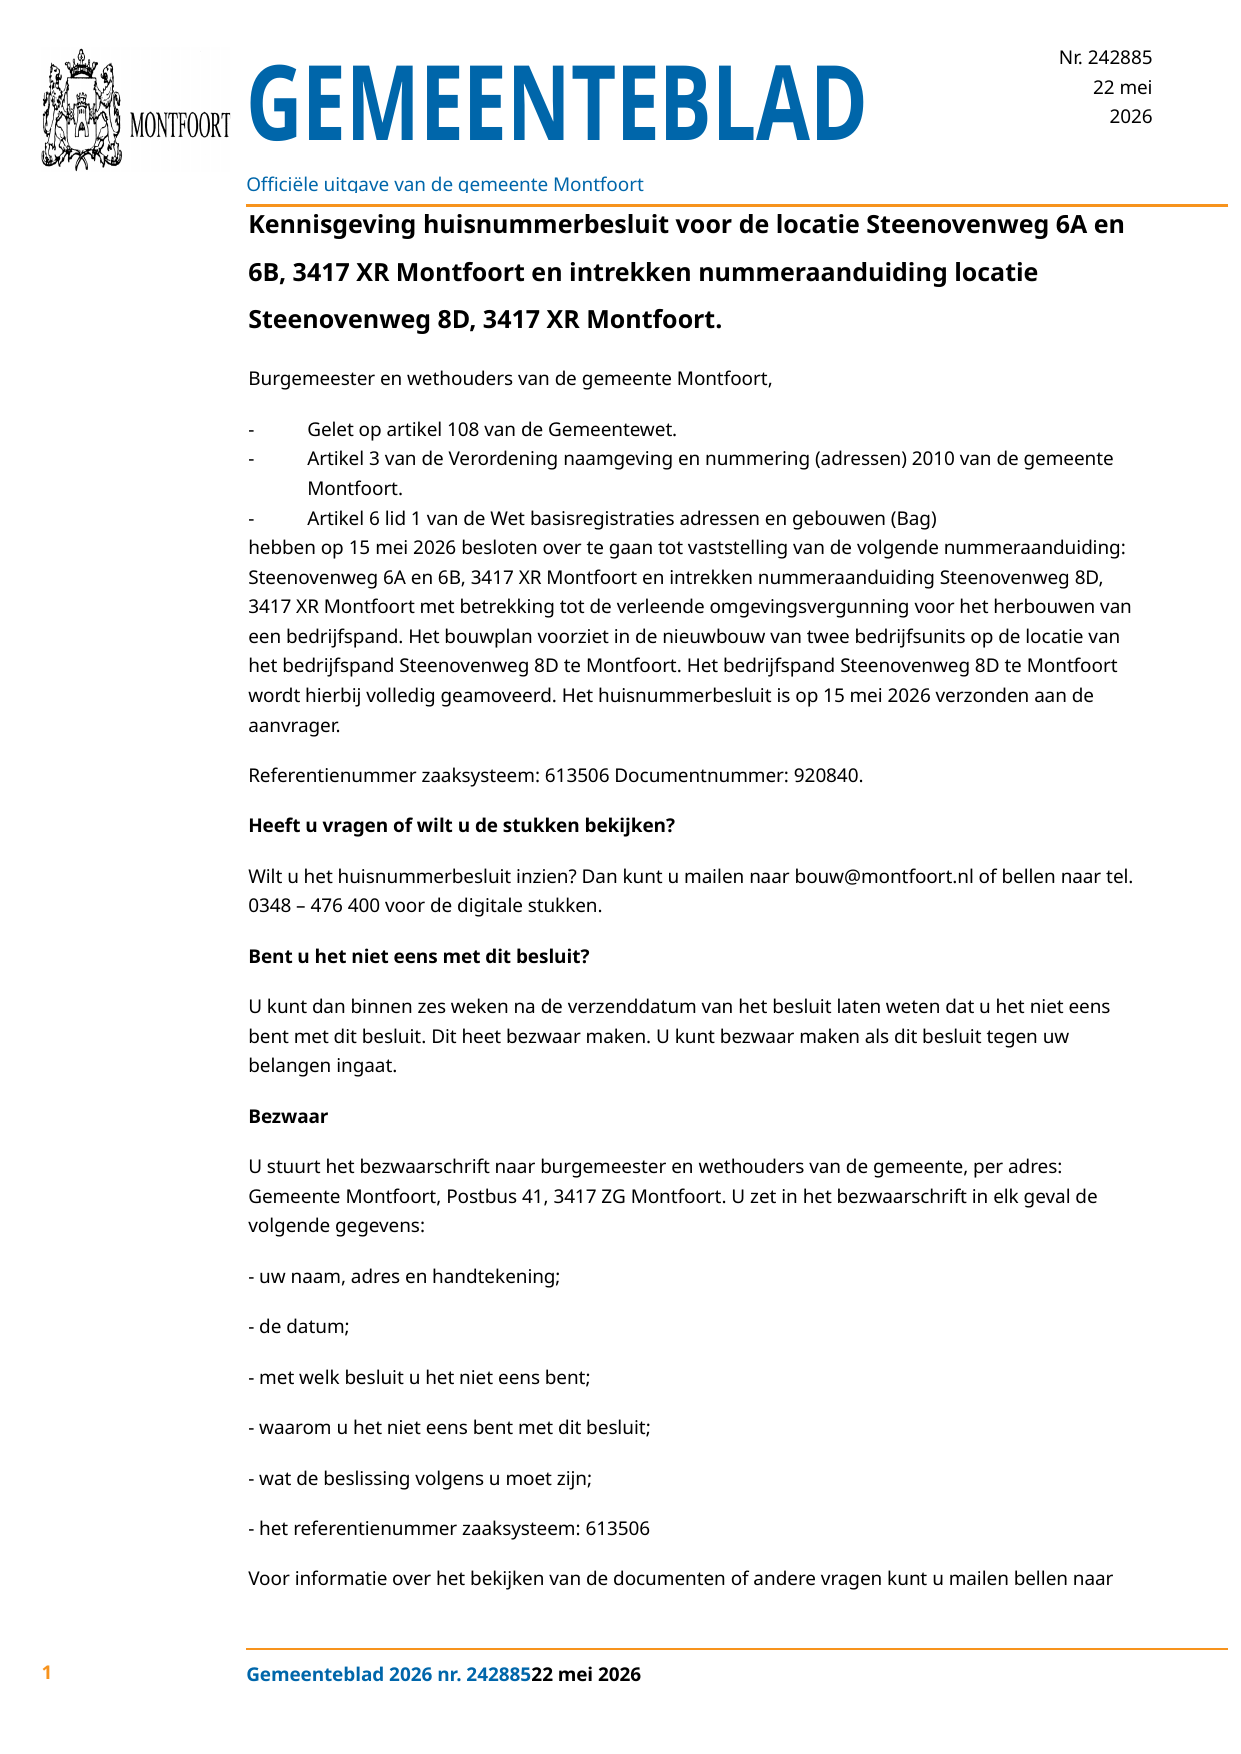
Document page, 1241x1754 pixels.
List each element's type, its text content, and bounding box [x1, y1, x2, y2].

text Referentienummer zaaksysteem: 613506 Documentnummer: 920840. [248, 762, 1152, 788]
text - wat de beslissing volgens u moet zijn; [248, 1465, 1152, 1490]
text Bezwaar [248, 1103, 1152, 1129]
text Bent u het niet eens met dit besluit? [248, 943, 1152, 969]
text hebben op 15 mei 2026 besloten over te gaan tot vaststelling van de volgende nummeraanduiding: Steenovenweg 6A en 6B, 3417 XR Montfoort en intrekken nummeraanduiding Steenovenweg 8D, 3417 XR Montfoort met betrekking tot de verleende omgevingsvergunning voor het herbouwen van een bedrijfspand. Het bouwplan voorziet in de nieuwbouw van twee bedrijfsunits op de locatie van het bedrijfspand Steenovenweg 8D te Montfoort. Het bedrijfspand Steenovenweg 8D te Montfoort wordt hierbij volledig geamoveerd. Het huisnummerbesluit is op 15 mei 2026 verzonden aan de aanvrager. [248, 534, 1152, 737]
text Kennisgeving huisnummerbesluit voor de locatie Steenovenweg 6A en 6B, 3417 XR Montfoort en intrekken nummeraanduiding locatie Steenovenweg 8D, 3417 XR Montfoort. [248, 207, 1152, 336]
text Wilt u het huisnummerbesluit inzien? Dan kunt u mailen naar bouw@montfoort.nl of bellen naar tel. 0348 – 476 400 voor de digitale stukken. [248, 863, 1152, 918]
picture [41, 47, 231, 172]
text - het referentienummer zaaksysteem: 613506 [248, 1515, 1152, 1541]
list Artikel 6 lid 1 van de Wet basisregistraties adressen en gebouwen (Bag) [248, 505, 1152, 530]
text Heeft u vragen of wilt u de stukken bekijken? [248, 813, 1152, 838]
list Artikel 3 van de Verordening naamgeving en nummering (adressen) 2010 van de gemeente Montfoort. [248, 446, 1152, 501]
text - uw naam, adres en handtekening; [248, 1263, 1152, 1289]
text U stuurt het bezwaarschrift naar burgemeester en wethouders van de gemeente, per adres: Gemeente Montfoort, Postbus 41, 3417 ZG Montfoort. U zet in het bezwaarschrift in elk geval de volgende gegevens: [248, 1153, 1152, 1238]
list Gelet op artikel 108 van de Gemeentewet. [248, 416, 1152, 442]
text - waarom u het niet eens bent met dit besluit; [248, 1414, 1152, 1440]
text Burgemeester en wethouders van de gemeente Montfoort, [248, 366, 1152, 391]
text U kunt dan binnen zes weken na de verzenddatum van het besluit laten weten dat u het niet eens bent met dit besluit. Dit heet bezwaar maken. U kunt bezwaar maken als dit besluit tegen uw belangen ingaat. [248, 993, 1152, 1078]
text - de datum; [248, 1313, 1152, 1339]
text Voor informatie over het bekijken van de documenten of andere vragen kunt u mailen bellen naar [248, 1566, 1152, 1591]
text - met welk besluit u het niet eens bent; [248, 1364, 1152, 1389]
